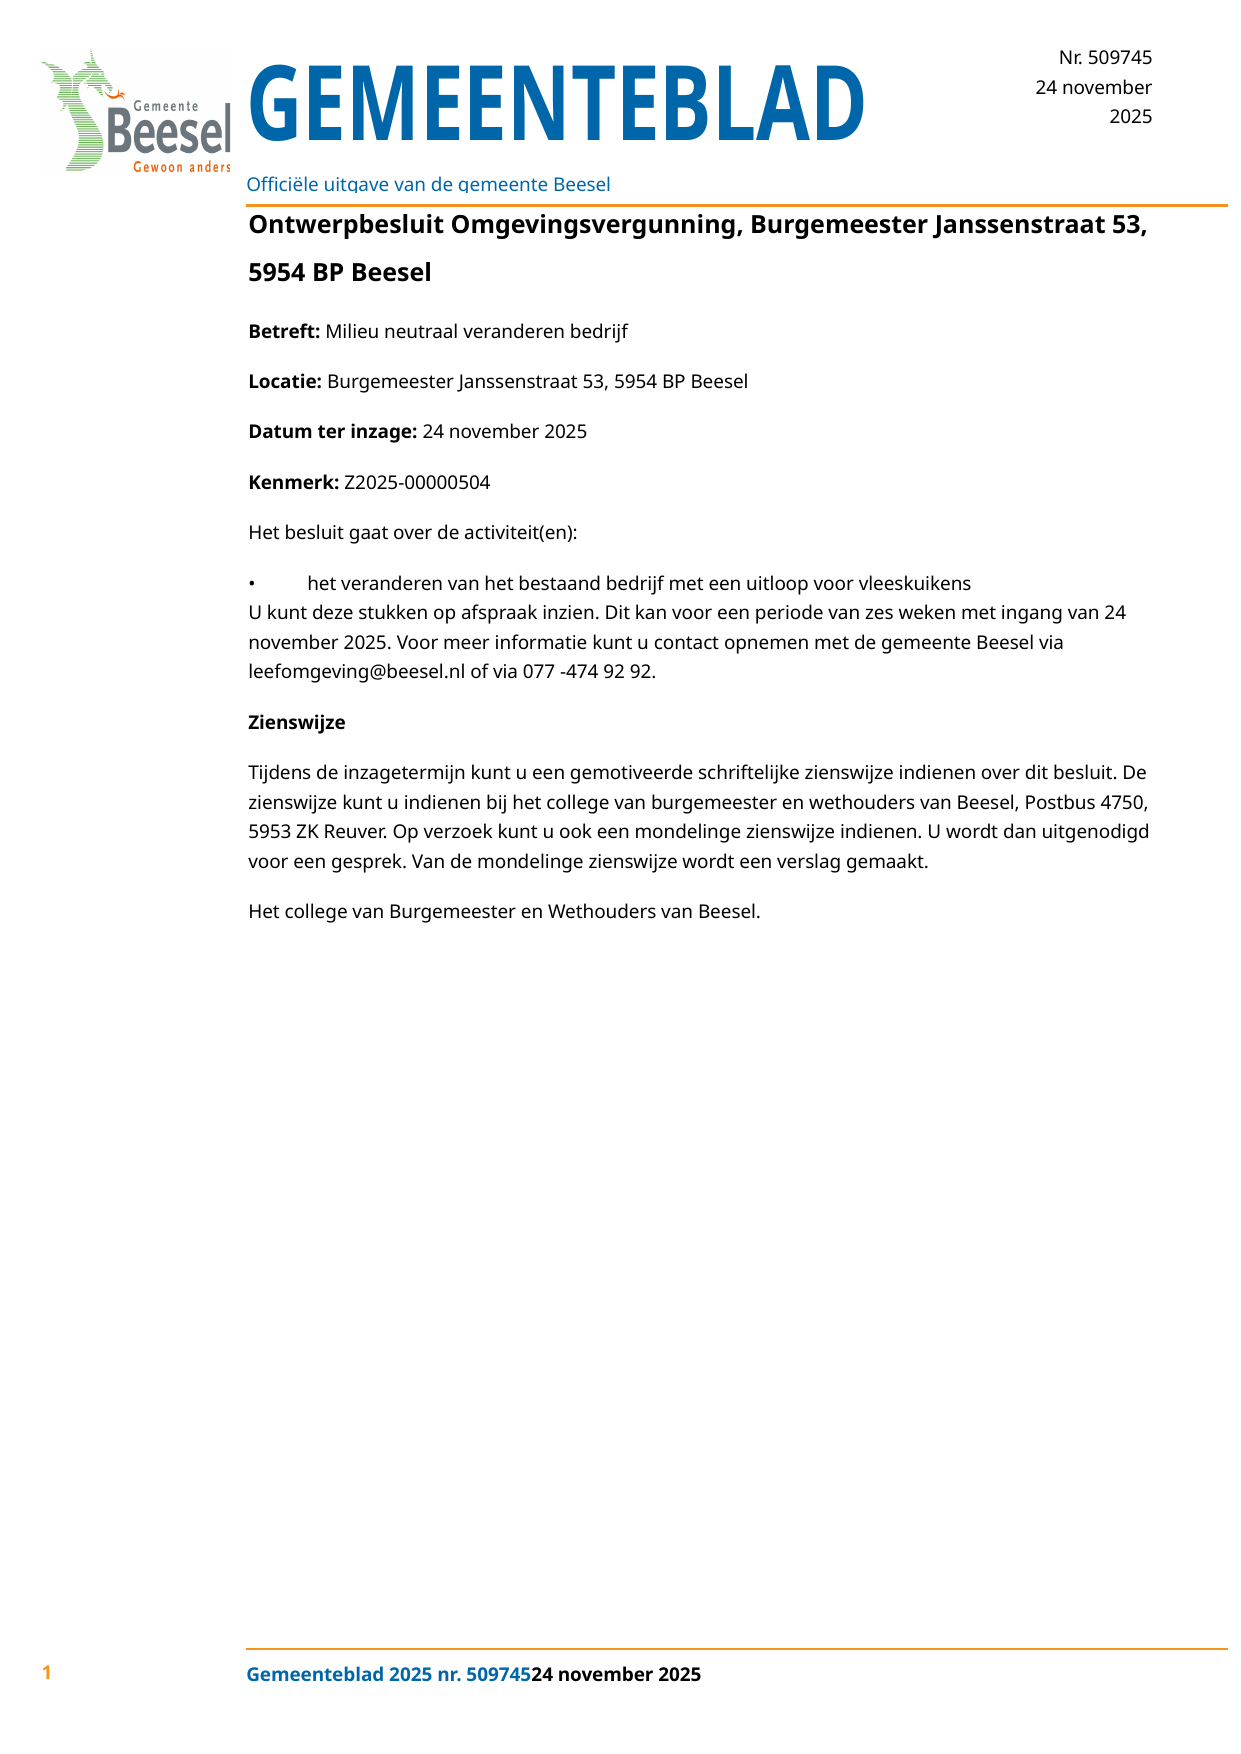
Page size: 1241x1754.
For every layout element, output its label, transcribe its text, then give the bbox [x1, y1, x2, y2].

text Het college van Burgemeester en Wethouders van Beesel. [248, 899, 1152, 924]
text Het besluit gaat over de activiteit(en): [248, 519, 1152, 545]
text Ontwerpbesluit Omgevingsvergunning, Burgemeester Janssenstraat 53, 5954 BP Beesel [248, 207, 1152, 288]
text U kunt deze stukken op afspraak inzien. Dit kan voor een periode van zes weken met ingang van 24 november 2025. Voor meer informatie kunt u contact opnemen met de gemeente Beesel via leefomgeving@beesel.nl of via 077 -474 92 92. [248, 599, 1152, 684]
picture [41, 47, 231, 172]
list het veranderen van het bestaand bedrijf met een uitloop voor vleeskuikens [248, 570, 1152, 596]
text Tijdens de inzagetermijn kunt u een gemotiveerde schriftelijke zienswijze indienen over dit besluit. De zienswijze kunt u indienen bij het college van burgemeester en wethouders van Beesel, Postbus 4750, 5953 ZK Reuver. Op verzoek kunt u ook een mondelinge zienswijze indienen. U wordt dan uitgenodigd voor een gesprek. Van de mondelinge zienswijze wordt een verslag gemaakt. [248, 759, 1152, 874]
text Betreft: Milieu neutraal veranderen bedrijf [248, 318, 1152, 344]
text Kenmerk: Z2025-00000504 [248, 469, 1152, 495]
text Locatie: Burgemeester Janssenstraat 53, 5954 BP Beesel [248, 368, 1152, 394]
text Datum ter inzage: 24 november 2025 [248, 419, 1152, 444]
text Zienswijze [248, 709, 1152, 735]
